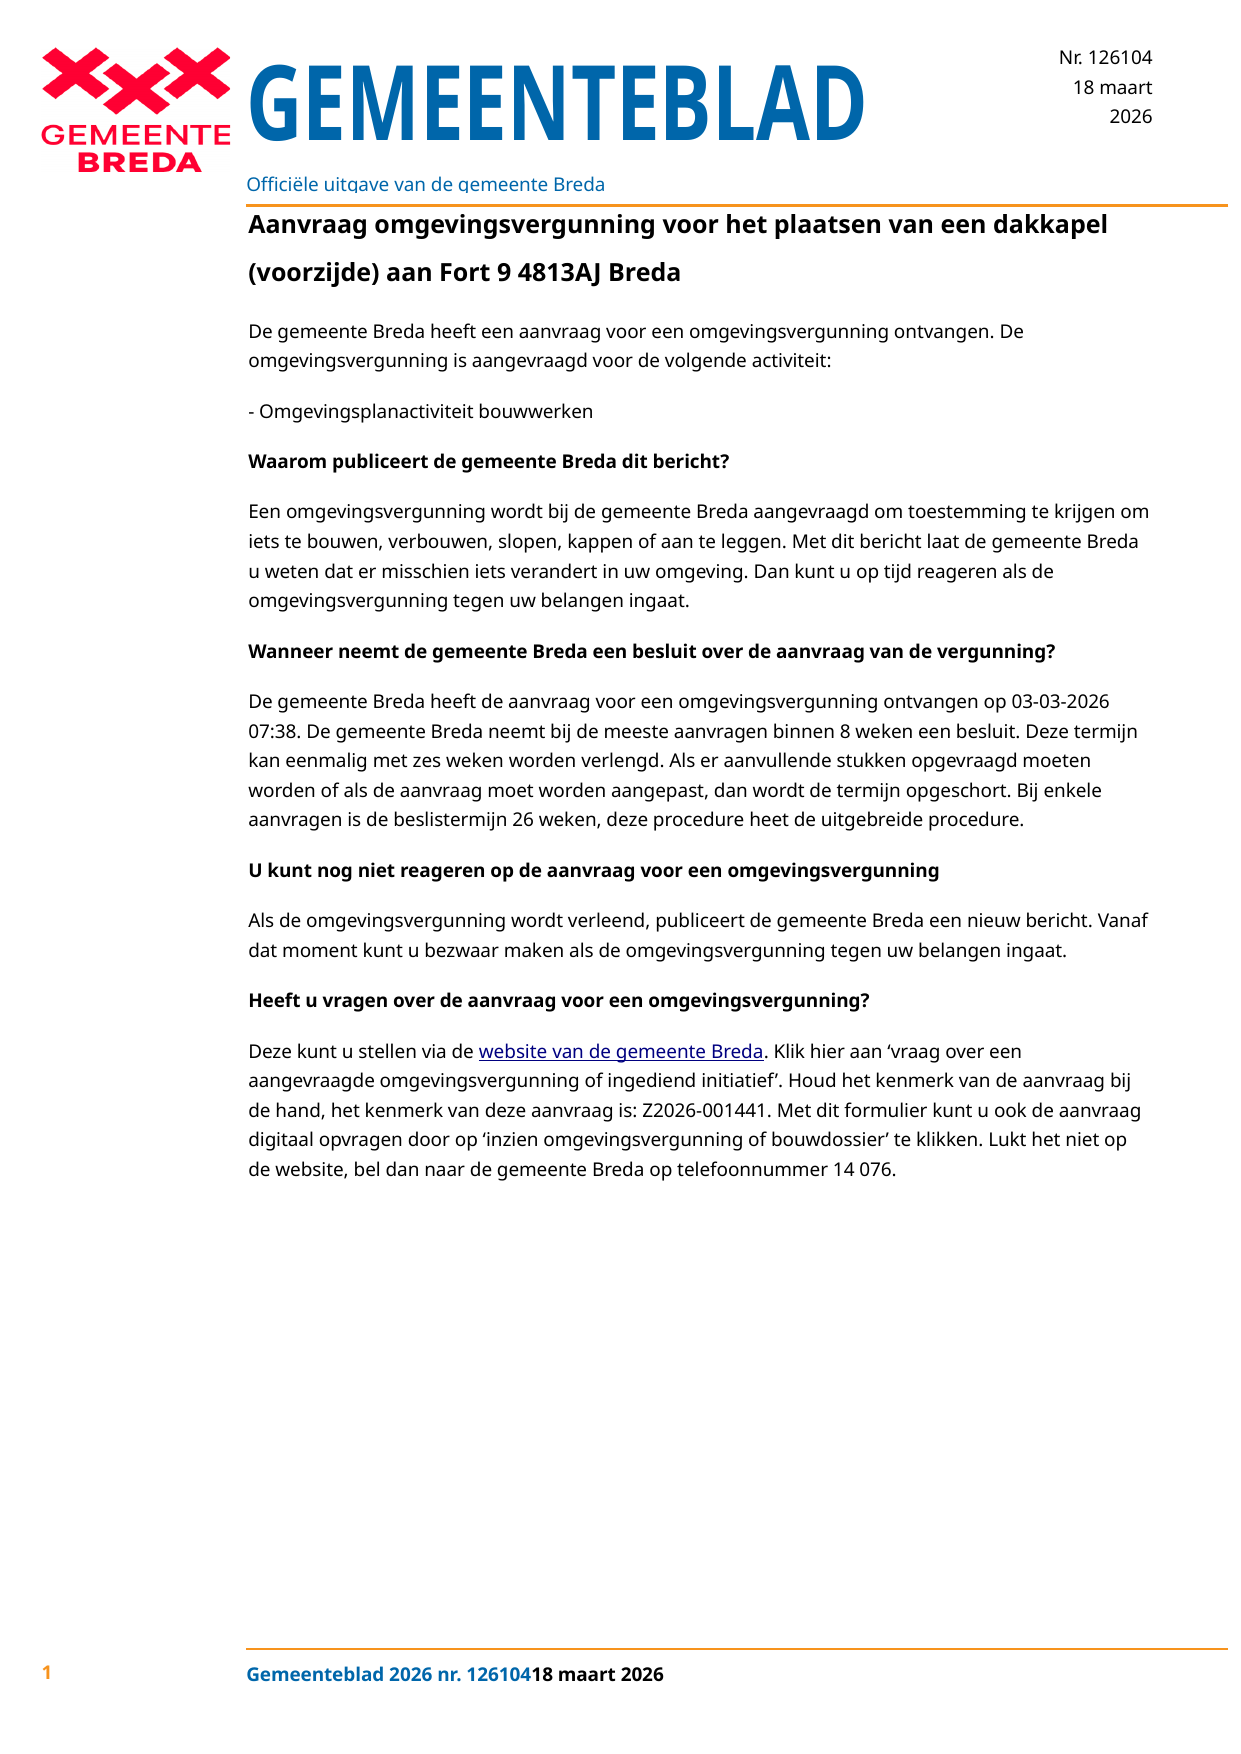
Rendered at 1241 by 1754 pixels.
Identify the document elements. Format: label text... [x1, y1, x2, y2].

picture [41, 47, 231, 172]
text Waarom publiceert de gemeente Breda dit bericht? [248, 448, 1152, 474]
text Wanneer neemt de gemeente Breda een besluit over de aanvraag van de vergunning? [248, 638, 1152, 664]
text - Omgevingsplanactiviteit bouwwerken [248, 398, 1152, 424]
text Als de omgevingsvergunning wordt verleend, publiceert de gemeente Breda een nieuw bericht. Vanaf dat moment kunt u bezwaar maken als de omgevingsvergunning tegen uw belangen ingaat. [248, 907, 1152, 963]
text Een omgevingsvergunning wordt bij de gemeente Breda aangevraagd om toestemming te krijgen om iets te bouwen, verbouwen, slopen, kappen of aan te leggen. Met dit bericht laat de gemeente Breda u weten dat er misschien iets verandert in uw omgeving. Dan kunt u op tijd reageren als de omgevingsvergunning tegen uw belangen ingaat. [248, 499, 1152, 613]
text Deze kunt u stellen via de website van de gemeente Breda. Klik hier aan ‘vraag over een aangevraagde omgevingsvergunning of ingediend initiatief’. Houd het kenmerk van de aanvraag bij de hand, het kenmerk van deze aanvraag is: Z2026-001441. Met dit formulier kunt u ook de aanvraag digitaal opvragen door op ‘inzien omgevingsvergunning of bouwdossier’ te klikken. Lukt het niet op de website, bel dan naar de gemeente Breda op telefoonnummer 14 076. [248, 1038, 1152, 1182]
text U kunt nog niet reageren op de aanvraag voor een omgevingsvergunning [248, 857, 1152, 883]
text Heeft u vragen over de aanvraag voor een omgevingsvergunning? [248, 987, 1152, 1013]
text Aanvraag omgevingsvergunning voor het plaatsen van een dakkapel (voorzijde) aan Fort 9 4813AJ Breda [248, 207, 1152, 288]
text De gemeente Breda heeft de aanvraag voor een omgevingsvergunning ontvangen op 03-03-2026 07:38. De gemeente Breda neemt bij de meeste aanvragen binnen 8 weken een besluit. Deze termijn kan eenmalig met zes weken worden verlengd. Als er aanvullende stukken opgevraagd moeten worden of als de aanvraag moet worden aangepast, dan wordt de termijn opgeschort. Bij enkele aanvragen is de beslistermijn 26 weken, deze procedure heet de uitgebreide procedure. [248, 688, 1152, 832]
text De gemeente Breda heeft een aanvraag voor een omgevingsvergunning ontvangen. De omgevingsvergunning is aangevraagd voor de volgende activiteit: [248, 318, 1152, 373]
